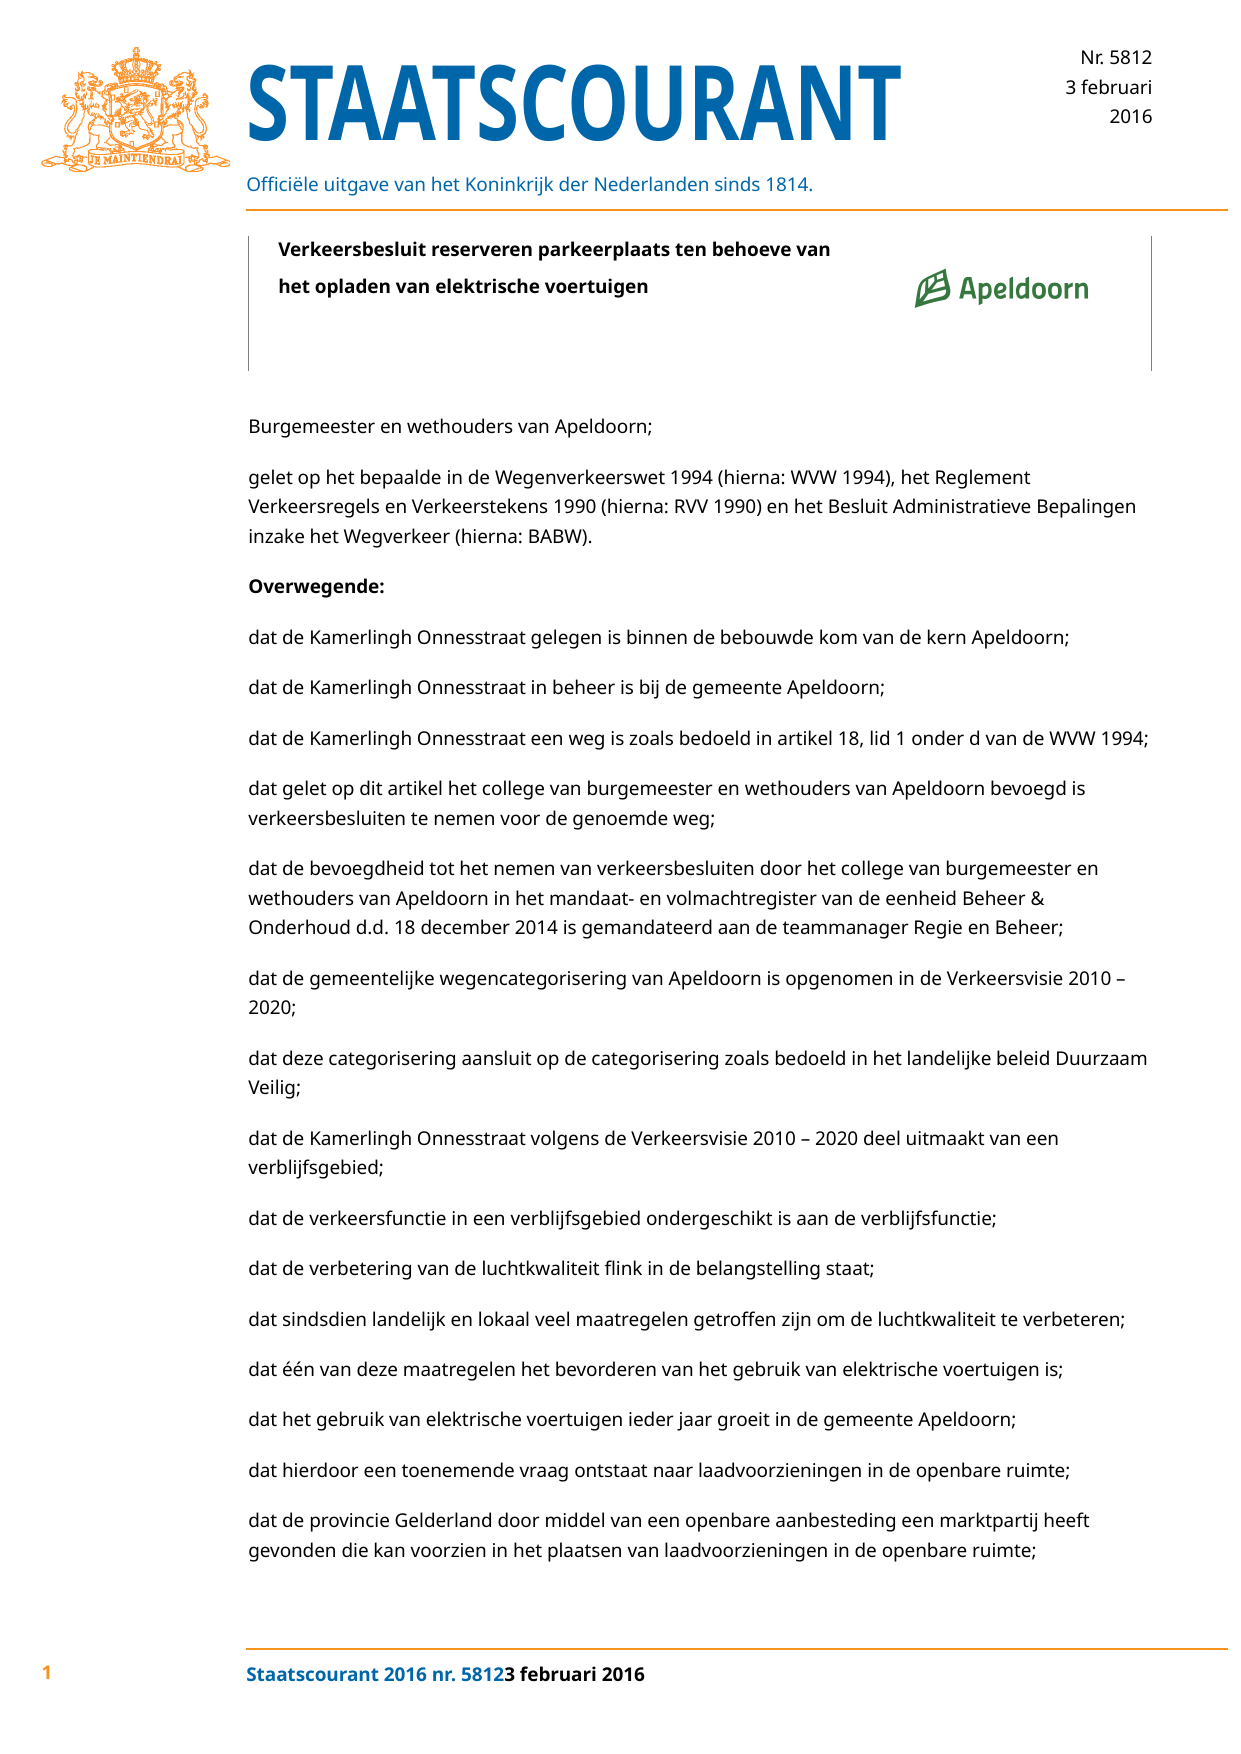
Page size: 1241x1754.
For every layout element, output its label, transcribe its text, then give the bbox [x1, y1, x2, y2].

text dat de Kamerlingh Onnesstraat volgens de Verkeersvisie 2010 – 2020 deel uitmaakt van een verblijfsgebied; [248, 1125, 1152, 1180]
text dat deze categorisering aansluit op de categorisering zoals bedoeld in het landelijke beleid Duurzaam Veilig; [248, 1045, 1152, 1100]
text dat gelet op dit artikel het college van burgemeester en wethouders van Apeldoorn bevoegd is verkeersbesluiten te nemen voor de genoemde weg; [248, 775, 1152, 831]
text dat de gemeentelijke wegencategorisering van Apeldoorn is opgenomen in de Verkeersvisie 2010 – 2020; [248, 965, 1152, 1020]
text gelet op het bepaalde in de Wegenverkeerswet 1994 (hierna: WVW 1994), het Reglement Verkeersregels en Verkeerstekens 1990 (hierna: RVV 1990) en het Besluit Administratieve Bepalingen inzake het Wegverkeer (hierna: BABW). [248, 464, 1152, 549]
text dat de verbetering van de luchtkwaliteit flink in de belangstelling staat; [248, 1255, 1152, 1281]
text dat de provincie Gelderland door middel van een openbare aanbesteding een marktpartij heeft gevonden die kan voorzien in het plaatsen van laadvoorzieningen in de openbare ruimte; [248, 1507, 1152, 1563]
text dat de Kamerlingh Onnesstraat gelegen is binnen de bebouwde kom van de kern Apeldoorn; [248, 624, 1152, 650]
table_header Verkeersbesluit reserveren parkeerplaats ten behoeve van het opladen van elektrische voertuigen [249, 236, 850, 371]
picture [882, 236, 1119, 345]
text dat sindsdien landelijk en lokaal veel maatregelen getroffen zijn om de luchtkwaliteit te verbeteren; [248, 1306, 1152, 1332]
picture [41, 47, 231, 172]
text dat de verkeersfunctie in een verblijfsgebied ondergeschikt is aan de verblijfsfunctie; [248, 1205, 1152, 1231]
text dat de Kamerlingh Onnesstraat in beheer is bij de gemeente Apeldoorn; [248, 674, 1152, 700]
text Overwegende: [248, 574, 1152, 599]
text dat hierdoor een toenemende vraag ontstaat naar laadvoorzieningen in de openbare ruimte; [248, 1457, 1152, 1483]
text Burgemeester en wethouders van Apeldoorn; [248, 414, 1152, 439]
table_header [850, 236, 1151, 371]
text dat één van deze maatregelen het bevorderen van het gebruik van elektrische voertuigen is; [248, 1356, 1152, 1382]
text dat het gebruik van elektrische voertuigen ieder jaar groeit in de gemeente Apeldoorn; [248, 1407, 1152, 1432]
text dat de bevoegdheid tot het nemen van verkeersbesluiten door het college van burgemeester en wethouders van Apeldoorn in het mandaat- en volmachtregister van de eenheid Beheer & Onderhoud d.d. 18 december 2014 is gemandateerd aan de teammanager Regie en Beheer; [248, 855, 1152, 940]
text dat de Kamerlingh Onnesstraat een weg is zoals bedoeld in artikel 18, lid 1 onder d van de WVW 1994; [248, 725, 1152, 751]
